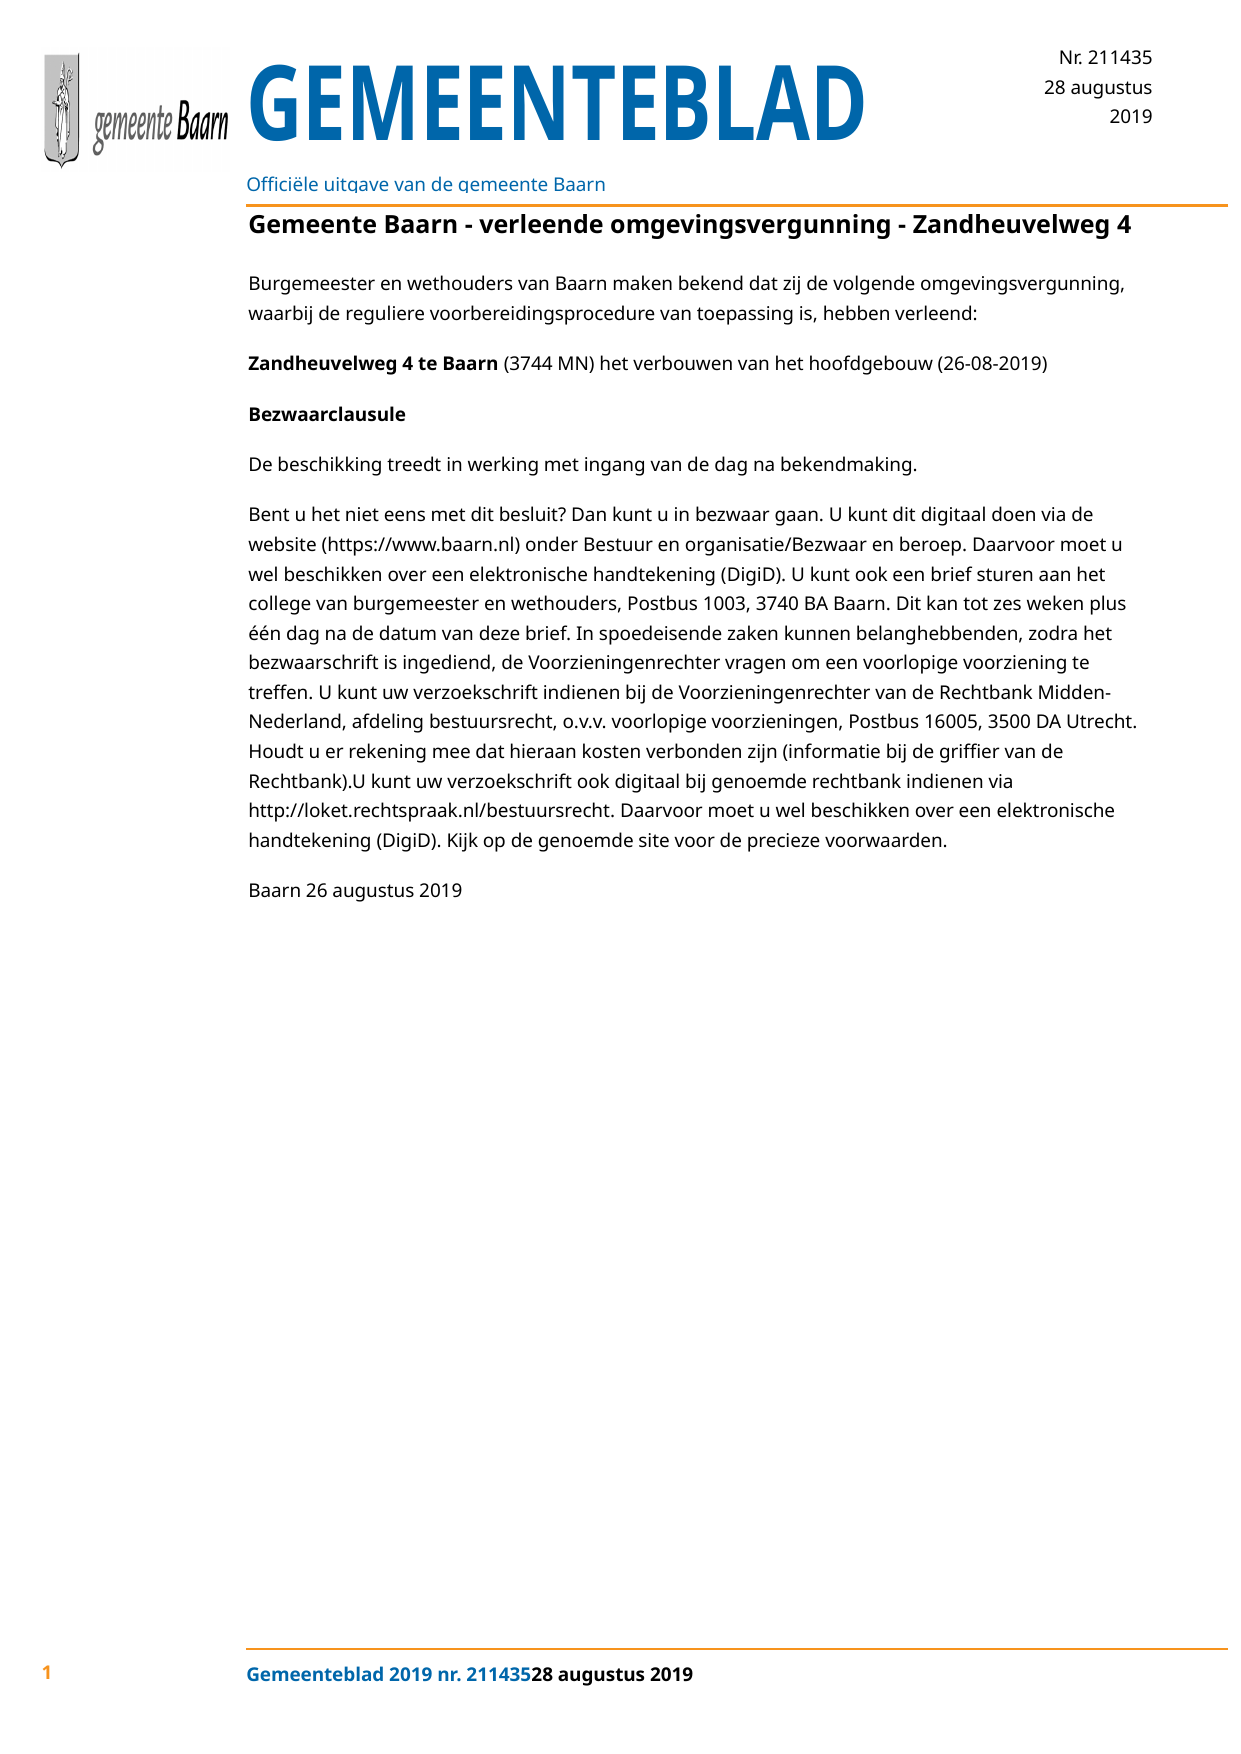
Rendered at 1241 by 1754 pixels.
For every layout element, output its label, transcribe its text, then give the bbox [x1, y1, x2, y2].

text De beschikking treedt in werking met ingang van de dag na bekendmaking. [248, 451, 1152, 477]
text Burgemeester en wethouders van Baarn maken bekend dat zij de volgende omgevingsvergunning, waarbij de reguliere voorbereidingsprocedure van toepassing is, hebben verleend: [248, 270, 1152, 326]
text Baarn 26 augustus 2019 [248, 877, 1152, 903]
text Gemeente Baarn - verleende omgevingsvergunning - Zandheuvelweg 4 [248, 207, 1152, 241]
text Bent u het niet eens met dit besluit? Dan kunt u in bezwaar gaan. U kunt dit digitaal doen via de website (https://www.baarn.nl) onder Bestuur en organisatie/Bezwaar en beroep. Daarvoor moet u wel beschikken over een elektronische handtekening (DigiD). U kunt ook een brief sturen aan het college van burgemeester en wethouders, Postbus 1003, 3740 BA Baarn. Dit kan tot zes weken plus één dag na de datum van deze brief. In spoedeisende zaken kunnen belanghebbenden, zodra het bezwaarschrift is ingediend, de Voorzieningenrechter vragen om een voorlopige voorziening te treffen. U kunt uw verzoekschrift indienen bij de Voorzieningenrechter van de Rechtbank Midden-Nederland, afdeling bestuursrecht, o.v.v. voorlopige voorzieningen, Postbus 16005, 3500 DA Utrecht. Houdt u er rekening mee dat hieraan kosten verbonden zijn (informatie bij de griffier van de Rechtbank).U kunt uw verzoekschrift ook digitaal bij genoemde rechtbank indienen via http://loket.rechtspraak.nl/bestuursrecht. Daarvoor moet u wel beschikken over een elektronische handtekening (DigiD). Kijk op de genoemde site voor de precieze voorwaarden. [248, 502, 1152, 853]
text Zandheuvelweg 4 te Baarn (3744 MN) het verbouwen van het hoofdgebouw (26-08-2019) [248, 350, 1152, 376]
text Bezwaarclausule [248, 401, 1152, 426]
picture [41, 47, 231, 172]
